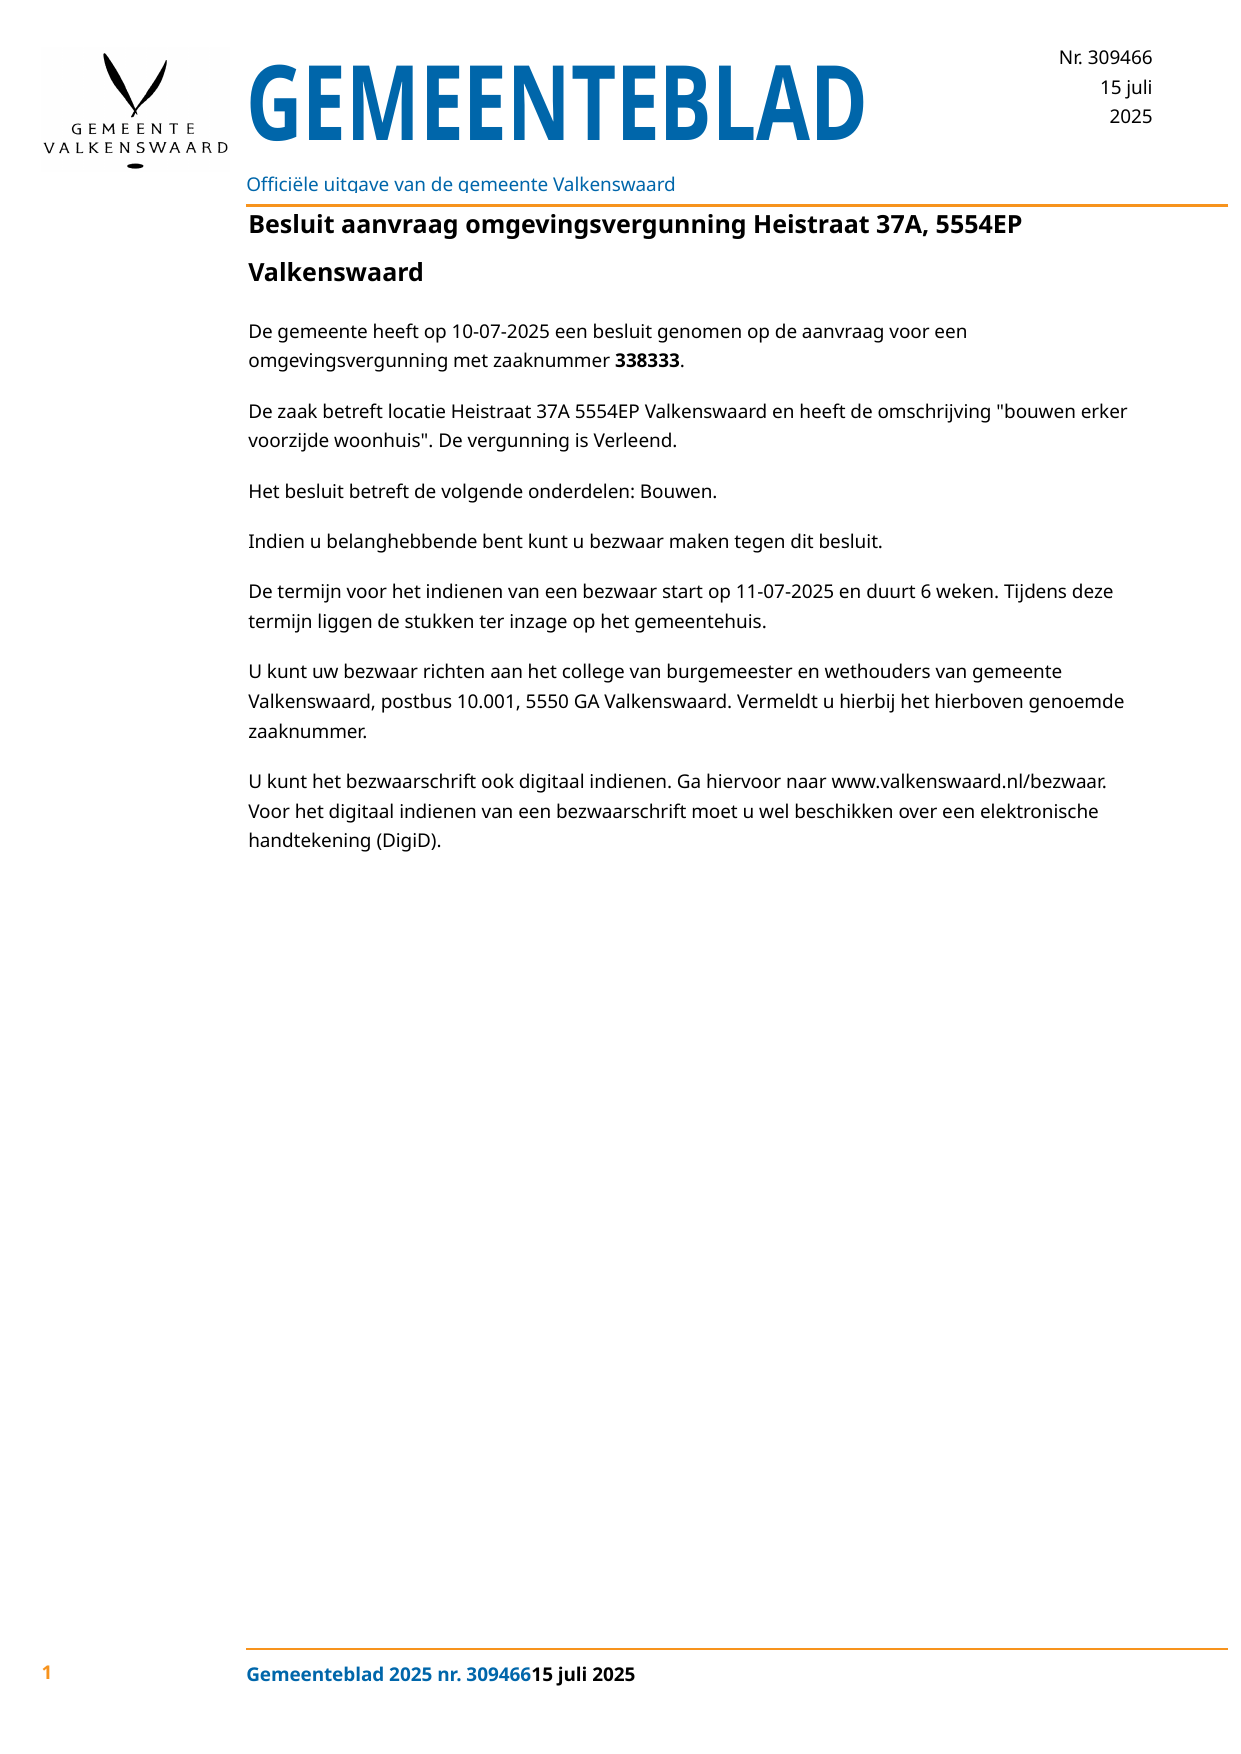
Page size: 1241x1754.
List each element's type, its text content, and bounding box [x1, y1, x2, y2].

text De zaak betreft locatie Heistraat 37A 5554EP Valkenswaard en heeft de omschrijving "bouwen erker voorzijde woonhuis". De vergunning is Verleend. [248, 398, 1152, 453]
text U kunt het bezwaarschrift ook digitaal indienen. Ga hiervoor naar www.valkenswaard.nl/bezwaar. Voor het digitaal indienen van een bezwaarschrift moet u wel beschikken over een elektronische handtekening (DigiD). [248, 768, 1152, 853]
text Besluit aanvraag omgevingsvergunning Heistraat 37A, 5554EP Valkenswaard [248, 207, 1152, 288]
text De gemeente heeft op 10-07-2025 een besluit genomen op de aanvraag voor een omgevingsvergunning met zaaknummer 338333. [248, 318, 1152, 373]
text U kunt uw bezwaar richten aan het college van burgemeester en wethouders van gemeente Valkenswaard, postbus 10.001, 5550 GA Valkenswaard. Vermeldt u hierbij het hierboven genoemde zaaknummer. [248, 659, 1152, 744]
text De termijn voor het indienen van een bezwaar start op 11-07-2025 en duurt 6 weken. Tijdens deze termijn liggen de stukken ter inzage op het gemeentehuis. [248, 579, 1152, 634]
picture [41, 47, 231, 172]
text Indien u belanghebbende bent kunt u bezwaar maken tegen dit besluit. [248, 528, 1152, 554]
text Het besluit betreft de volgende onderdelen: Bouwen. [248, 478, 1152, 504]
